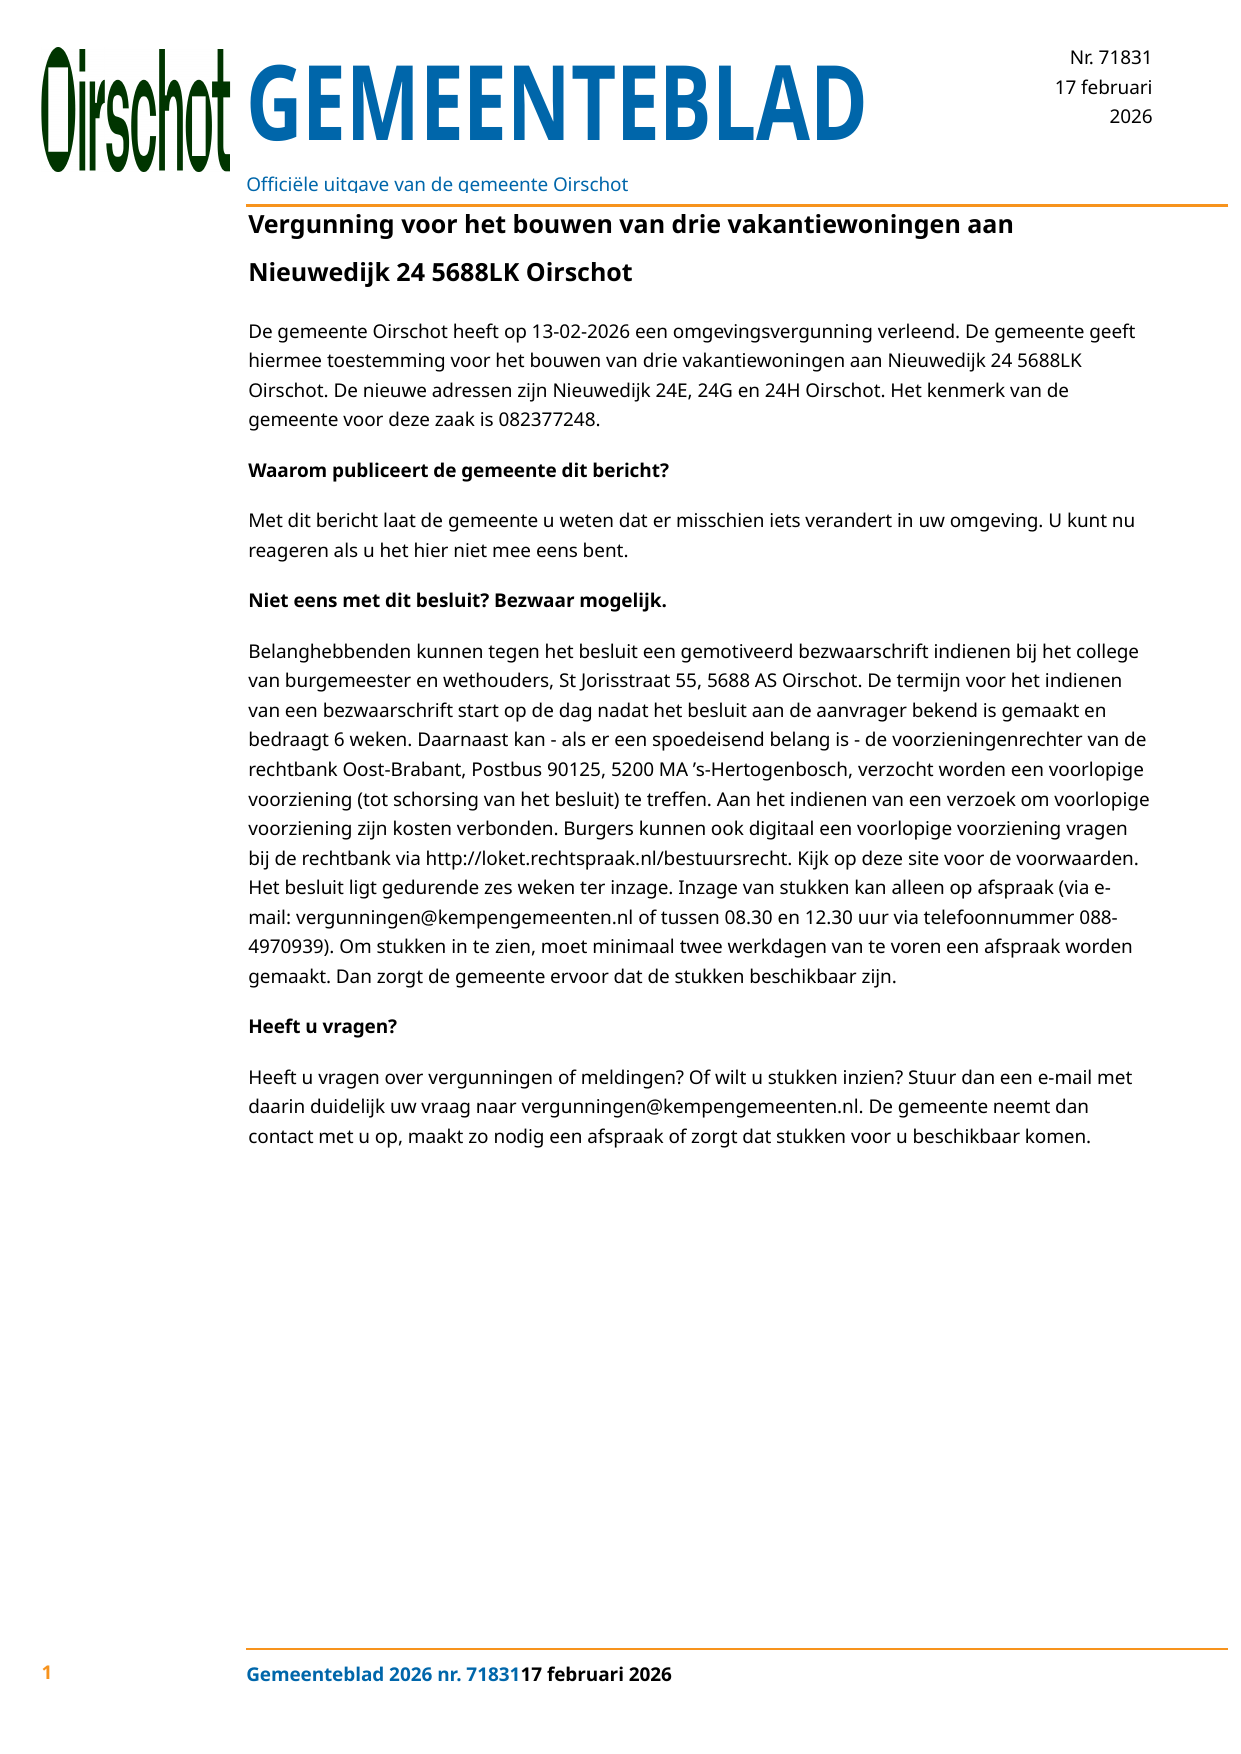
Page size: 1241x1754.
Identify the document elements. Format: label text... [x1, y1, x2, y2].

text De gemeente Oirschot heeft op 13-02-2026 een omgevingsvergunning verleend. De gemeente geeft hiermee toestemming voor het bouwen van drie vakantiewoningen aan Nieuwedijk 24 5688LK Oirschot. De nieuwe adressen zijn Nieuwedijk 24E, 24G en 24H Oirschot. Het kenmerk van de gemeente voor deze zaak is 082377248. [248, 318, 1152, 432]
text Waarom publiceert de gemeente dit bericht? [248, 457, 1152, 483]
text Heeft u vragen over vergunningen of meldingen? Of wilt u stukken inzien? Stuur dan een e-mail met daarin duidelijk uw vraag naar vergunningen@kempengemeenten.nl. De gemeente neemt dan contact met u op, maakt zo nodig een afspraak of zorgt dat stukken voor u beschikbaar komen. [248, 1064, 1152, 1149]
picture [41, 47, 231, 172]
text Heeft u vragen? [248, 1014, 1152, 1039]
text Vergunning voor het bouwen van drie vakantiewoningen aan Nieuwedijk 24 5688LK Oirschot [248, 207, 1152, 288]
text Belanghebbenden kunnen tegen het besluit een gemotiveerd bezwaarschrift indienen bij het college van burgemeester en wethouders, St Jorisstraat 55, 5688 AS Oirschot. De termijn voor het indienen van een bezwaarschrift start op de dag nadat het besluit aan de aanvrager bekend is gemaakt en bedraagt 6 weken. Daarnaast kan - als er een spoedeisend belang is - de voorzieningenrechter van de rechtbank Oost-Brabant, Postbus 90125, 5200 MA ’s-Hertogenbosch, verzocht worden een voorlopige voorziening (tot schorsing van het besluit) te treffen. Aan het indienen van een verzoek om voorlopige voorziening zijn kosten verbonden. Burgers kunnen ook digitaal een voorlopige voorziening vragen bij de rechtbank via http://loket.rechtspraak.nl/bestuursrecht. Kijk op deze site voor de voorwaarden. Het besluit ligt gedurende zes weken ter inzage. Inzage van stukken kan alleen op afspraak (via e-mail: vergunningen@kempengemeenten.nl of tussen 08.30 en 12.30 uur via telefoonnummer 088-4970939). Om stukken in te zien, moet minimaal twee werkdagen van te voren een afspraak worden gemaakt. Dan zorgt de gemeente ervoor dat de stukken beschikbaar zijn. [248, 638, 1152, 989]
text Met dit bericht laat de gemeente u weten dat er misschien iets verandert in uw omgeving. U kunt nu reageren als u het hier niet mee eens bent. [248, 507, 1152, 563]
text Niet eens met dit besluit? Bezwaar mogelijk. [248, 587, 1152, 613]
